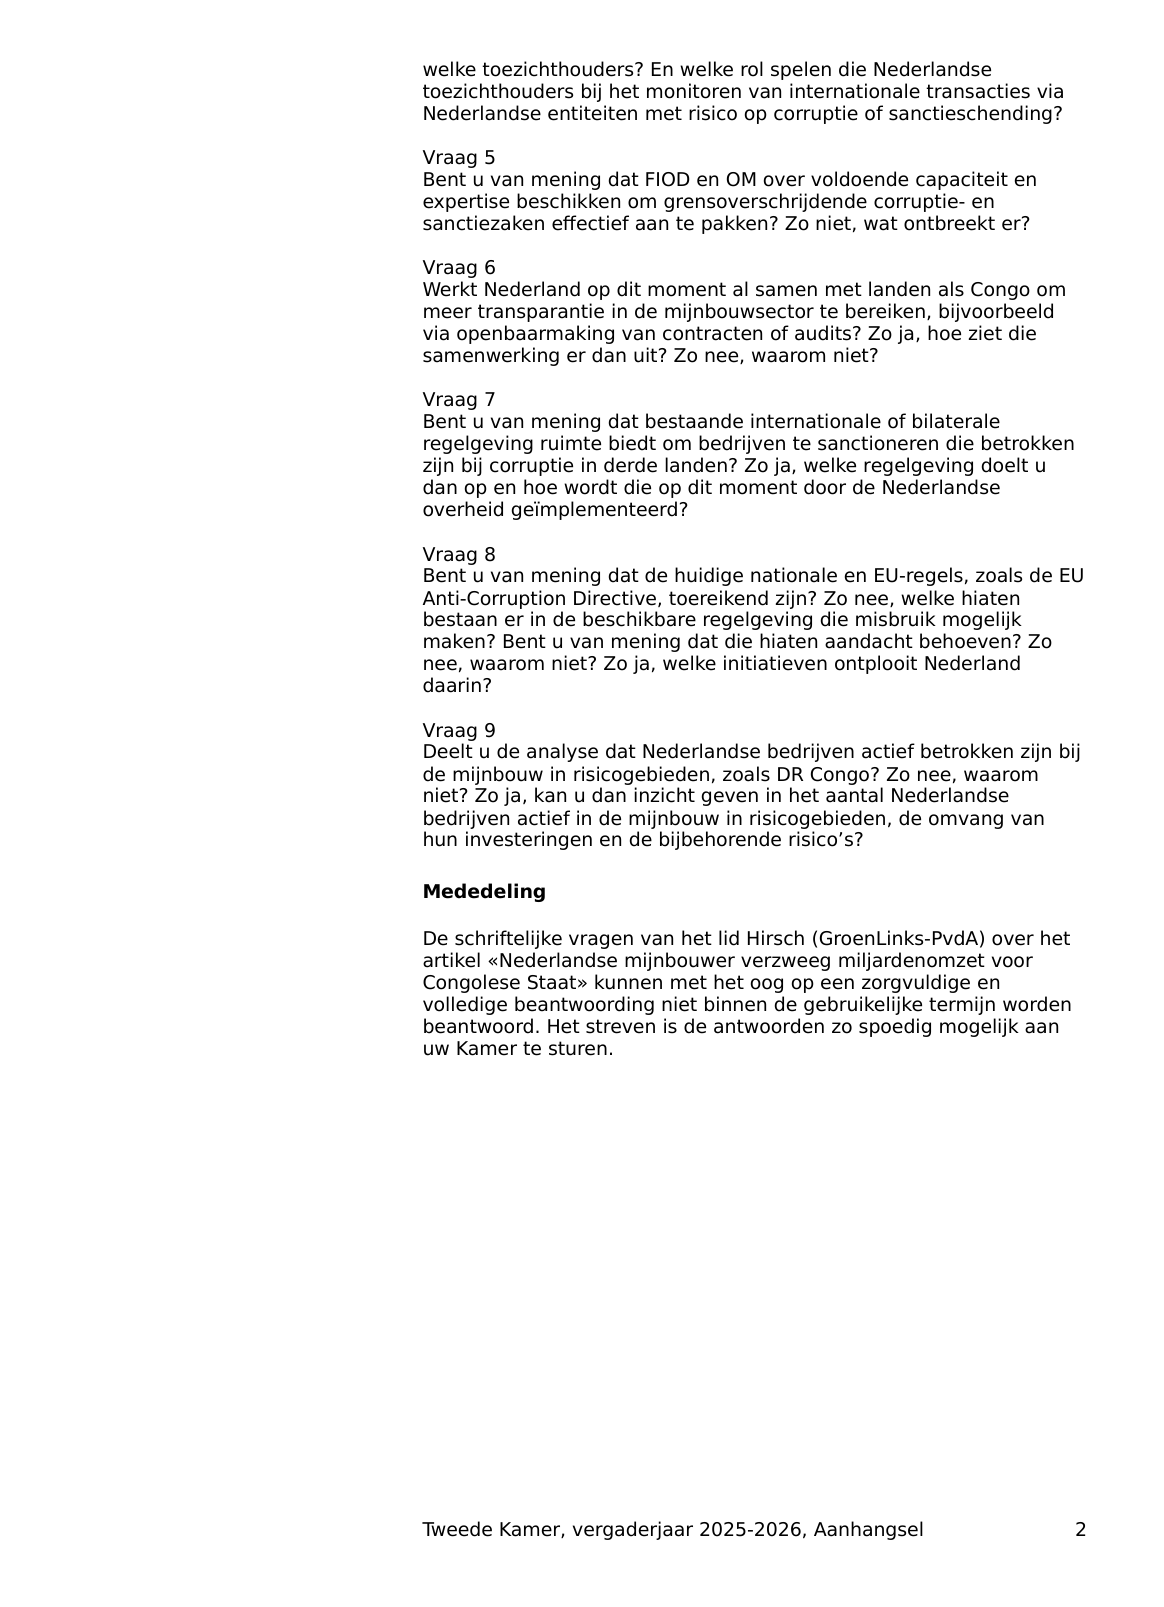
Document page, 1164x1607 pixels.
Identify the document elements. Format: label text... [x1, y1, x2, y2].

text Bent u van mening dat FIOD en OM over voldoende capaciteit en expertise beschikken om grensoverschrijdende corruptie- en sanctiezaken effectief aan te pakken? Zo niet, wat ontbreekt er? [422, 169, 1087, 235]
text De schriftelijke vragen van het lid Hirsch (GroenLinks-PvdA) over het artikel «Nederlandse mijnbouwer verzweeg miljardenomzet voor Congolese Staat» kunnen met het oog op een zorgvuldige en volledige beantwoording niet binnen de gebruikelijke termijn worden beantwoord. Het streven is de antwoorden zo spoedig mogelijk aan uw Kamer te sturen. [422, 928, 1087, 1060]
text Deelt u de analyse dat Nederlandse bedrijven actief betrokken zijn bij de mijnbouw in risicogebieden, zoals DR Congo? Zo nee, waarom niet? Zo ja, kan u dan inzicht geven in het aantal Nederlandse bedrijven actief in de mijnbouw in risicogebieden, de omvang van hun investeringen en de bijbehorende risico’s? [422, 741, 1087, 851]
text Bent u van mening dat bestaande internationale of bilaterale regelgeving ruimte biedt om bedrijven te sanctioneren die betrokken zijn bij corruptie in derde landen? Zo ja, welke regelgeving doelt u dan op en hoe wordt die op dit moment door de Nederlandse overheid geïmplementeerd? [422, 411, 1087, 521]
text Vraag 7 [422, 389, 1087, 411]
text Werkt Nederland op dit moment al samen met landen als Congo om meer transparantie in de mijnbouwsector te bereiken, bijvoorbeeld via openbaarmaking van contracten of audits? Zo ja, hoe ziet die samenwerking er dan uit? Zo nee, waarom niet? [422, 279, 1087, 367]
subtitle Mededeling [422, 881, 1087, 903]
text Vraag 8 [422, 543, 1087, 565]
text welke toezichthouders? En welke rol spelen die Nederlandse toezichthouders bij het monitoren van internationale transacties via Nederlandse entiteiten met risico op corruptie of sanctieschending? [422, 59, 1087, 125]
text Bent u van mening dat de huidige nationale en EU-regels, zoals de EU Anti-Corruption Directive, toereikend zijn? Zo nee, welke hiaten bestaan er in de beschikbare regelgeving die misbruik mogelijk maken? Bent u van mening dat die hiaten aandacht behoeven? Zo nee, waarom niet? Zo ja, welke initiatieven ontplooit Nederland daarin? [422, 565, 1087, 697]
text Vraag 5 [422, 147, 1087, 169]
text Vraag 9 [422, 719, 1087, 741]
text Vraag 6 [422, 257, 1087, 279]
